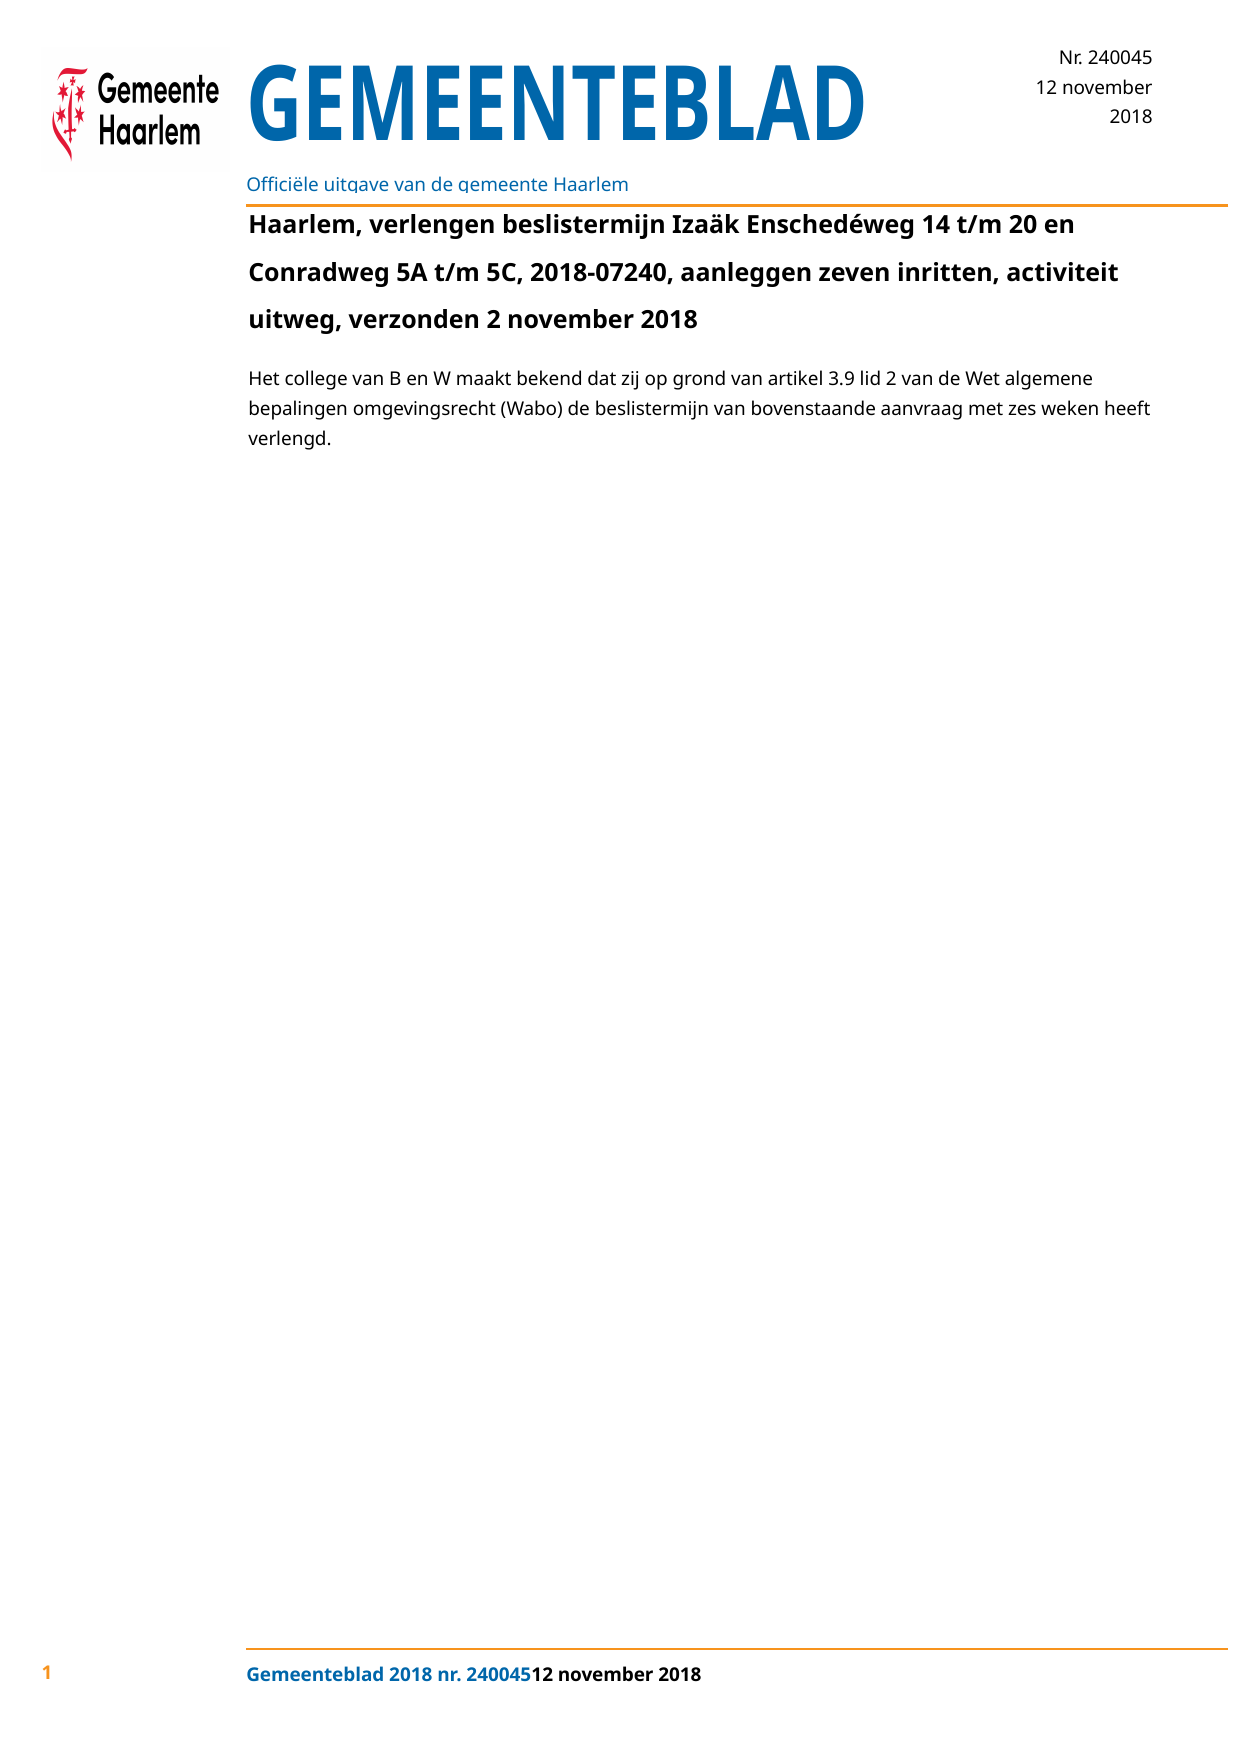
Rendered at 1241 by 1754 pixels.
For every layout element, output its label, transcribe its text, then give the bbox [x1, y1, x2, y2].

text Het college van B en W maakt bekend dat zij op grond van artikel 3.9 lid 2 van de Wet algemene bepalingen omgevingsrecht (Wabo) de beslistermijn van bovenstaande aanvraag met zes weken heeft verlengd. [248, 366, 1152, 450]
picture [41, 47, 231, 172]
text Haarlem, verlengen beslistermijn Izaäk Enschedéweg 14 t/m 20 en Conradweg 5A t/m 5C, 2018-07240, aanleggen zeven inritten, activiteit uitweg, verzonden 2 november 2018 [248, 207, 1152, 336]
